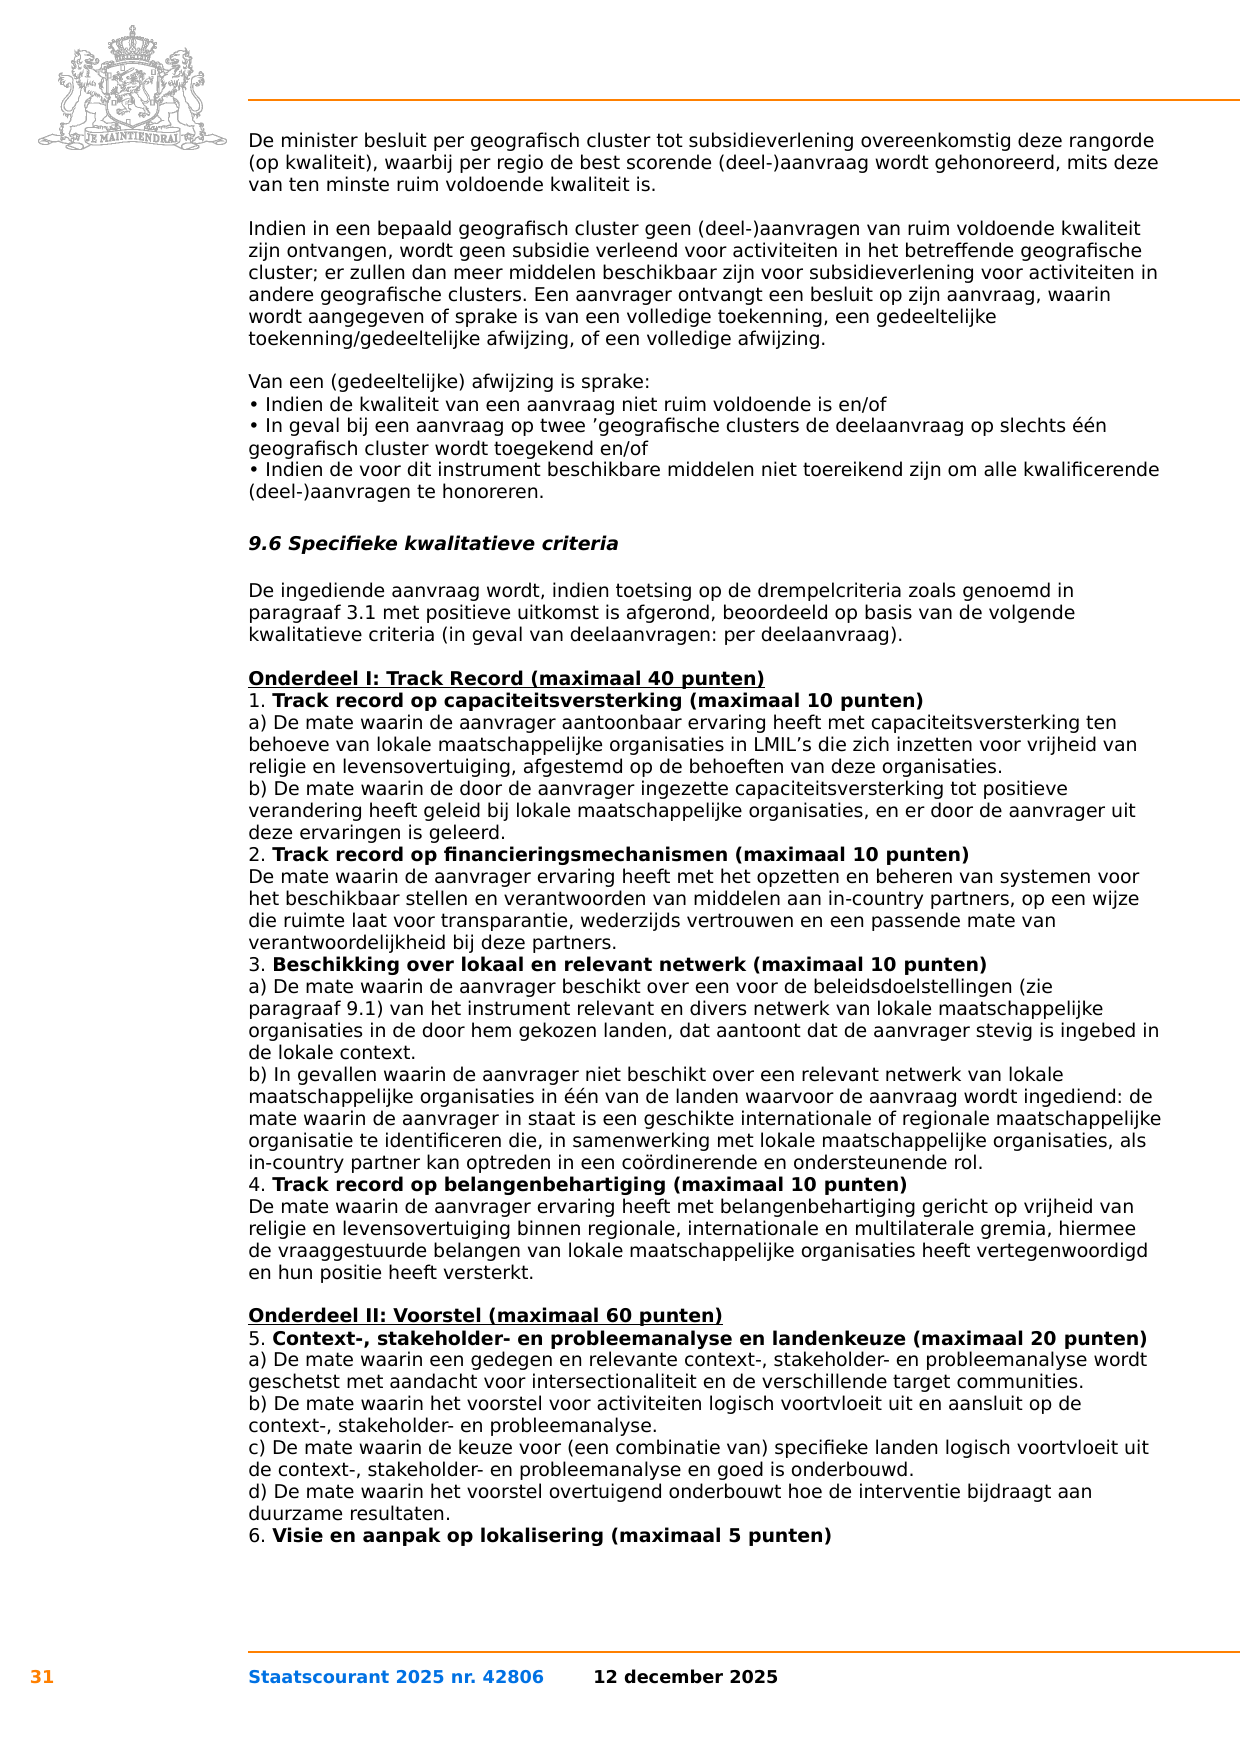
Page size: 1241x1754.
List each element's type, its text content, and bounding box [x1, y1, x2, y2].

picture [38, 25, 227, 150]
text De mate waarin de aanvrager ervaring heeft met belangenbehartiging gericht op vrijheid van religie en levensovertuiging binnen regionale, internationale en multilaterale gremia, hiermee de vraaggestuurde belangen van lokale maatschappelijke organisaties heeft vertegenwoordigd en hun positie heeft versterkt. [248, 1196, 1163, 1283]
text b) In gevallen waarin de aanvrager niet beschikt over een relevant netwerk van lokale maatschappelijke organisaties in één van de landen waarvoor de aanvraag wordt ingediend: de mate waarin de aanvrager in staat is een geschikte internationale of regionale maatschappelijke organisatie te identificeren die, in samenwerking met lokale maatschappelijke organisaties, als in-country partner kan optreden in een coördinerende en ondersteunende rol. [248, 1064, 1163, 1174]
text Indien in een bepaald geografisch cluster geen (deel-)aanvragen van ruim voldoende kwaliteit zijn ontvangen, wordt geen subsidie verleend voor activiteiten in het betreffende geografische cluster; er zullen dan meer middelen beschikbaar zijn voor subsidieverlening voor activiteiten in andere geografische clusters. Een aanvrager ontvangt een besluit op zijn aanvraag, waarin wordt aangegeven of sprake is van een volledige toekenning, een gedeeltelijke toekenning/gedeeltelijke afwijzing, of een volledige afwijzing. [248, 218, 1163, 349]
text 6. Visie en aanpak op lokalisering (maximaal 5 punten) [248, 1525, 1163, 1547]
text 4. Track record op belangenbehartiging (maximaal 10 punten) [248, 1174, 1163, 1196]
text 1. Track record op capaciteitsversterking (maximaal 10 punten) [248, 690, 1163, 712]
text 3. Beschikking over lokaal en relevant netwerk (maximaal 10 punten) [248, 954, 1163, 976]
text 5. Context-, stakeholder- en probleemanalyse en landenkeuze (maximaal 20 punten) [248, 1327, 1163, 1349]
text c) De mate waarin de keuze voor (een combinatie van) specifieke landen logisch voortvloeit uit de context-, stakeholder- en probleemanalyse en goed is onderbouwd. [248, 1437, 1163, 1481]
text De ingediende aanvraag wordt, indien toetsing op de drempelcriteria zoals genoemd in paragraaf 3.1 met positieve uitkomst is afgerond, beoordeeld op basis van de volgende kwalitatieve criteria (in geval van deelaanvragen: per deelaanvraag). [248, 580, 1163, 646]
text • Indien de voor dit instrument beschikbare middelen niet toereikend zijn om alle kwalificerende (deel-)aanvragen te honoreren. [248, 459, 1163, 503]
text • In geval bij een aanvraag op twee ’geografische clusters de deelaanvraag op slechts één geografisch cluster wordt toegekend en/of [248, 415, 1163, 459]
text a) De mate waarin een gedegen en relevante context-, stakeholder- en probleemanalyse wordt geschetst met aandacht voor intersectionaliteit en de verschillende target communities. [248, 1349, 1163, 1393]
subtitle Onderdeel I: Track Record (maximaal 40 punten) [248, 668, 1163, 690]
text • Indien de kwaliteit van een aanvraag niet ruim voldoende is en/of [248, 393, 1163, 415]
text a) De mate waarin de aanvrager aantoonbaar ervaring heeft met capaciteitsversterking ten behoeve van lokale maatschappelijke organisaties in LMIL’s die zich inzetten voor vrijheid van religie en levensovertuiging, afgestemd op de behoeften van deze organisaties. [248, 712, 1163, 778]
text De minister besluit per geografisch cluster tot subsidieverlening overeenkomstig deze rangorde (op kwaliteit), waarbij per regio de best scorende (deel-)aanvraag wordt gehonoreerd, mits deze van ten minste ruim voldoende kwaliteit is. [248, 130, 1163, 196]
text 2. Track record op financieringsmechanismen (maximaal 10 punten) [248, 844, 1163, 866]
subtitle 9.6 Specifieke kwalitatieve criteria [248, 533, 1163, 555]
subtitle Onderdeel II: Voorstel (maximaal 60 punten) [248, 1305, 1163, 1327]
text b) De mate waarin het voorstel voor activiteiten logisch voortvloeit uit en aansluit op de context-, stakeholder- en probleemanalyse. [248, 1393, 1163, 1437]
text De mate waarin de aanvrager ervaring heeft met het opzetten en beheren van systemen voor het beschikbaar stellen en verantwoorden van middelen aan in-country partners, op een wijze die ruimte laat voor transparantie, wederzijds vertrouwen en een passende mate van verantwoordelijkheid bij deze partners. [248, 866, 1163, 954]
text b) De mate waarin de door de aanvrager ingezette capaciteitsversterking tot positieve verandering heeft geleid bij lokale maatschappelijke organisaties, en er door de aanvrager uit deze ervaringen is geleerd. [248, 778, 1163, 844]
text a) De mate waarin de aanvrager beschikt over een voor de beleidsdoelstellingen (zie paragraaf 9.1) van het instrument relevant en divers netwerk van lokale maatschappelijke organisaties in de door hem gekozen landen, dat aantoont dat de aanvrager stevig is ingebed in de lokale context. [248, 976, 1163, 1064]
text Van een (gedeeltelijke) afwijzing is sprake: [248, 371, 1163, 393]
text d) De mate waarin het voorstel overtuigend onderbouwt hoe de interventie bijdraagt aan duurzame resultaten. [248, 1481, 1163, 1525]
